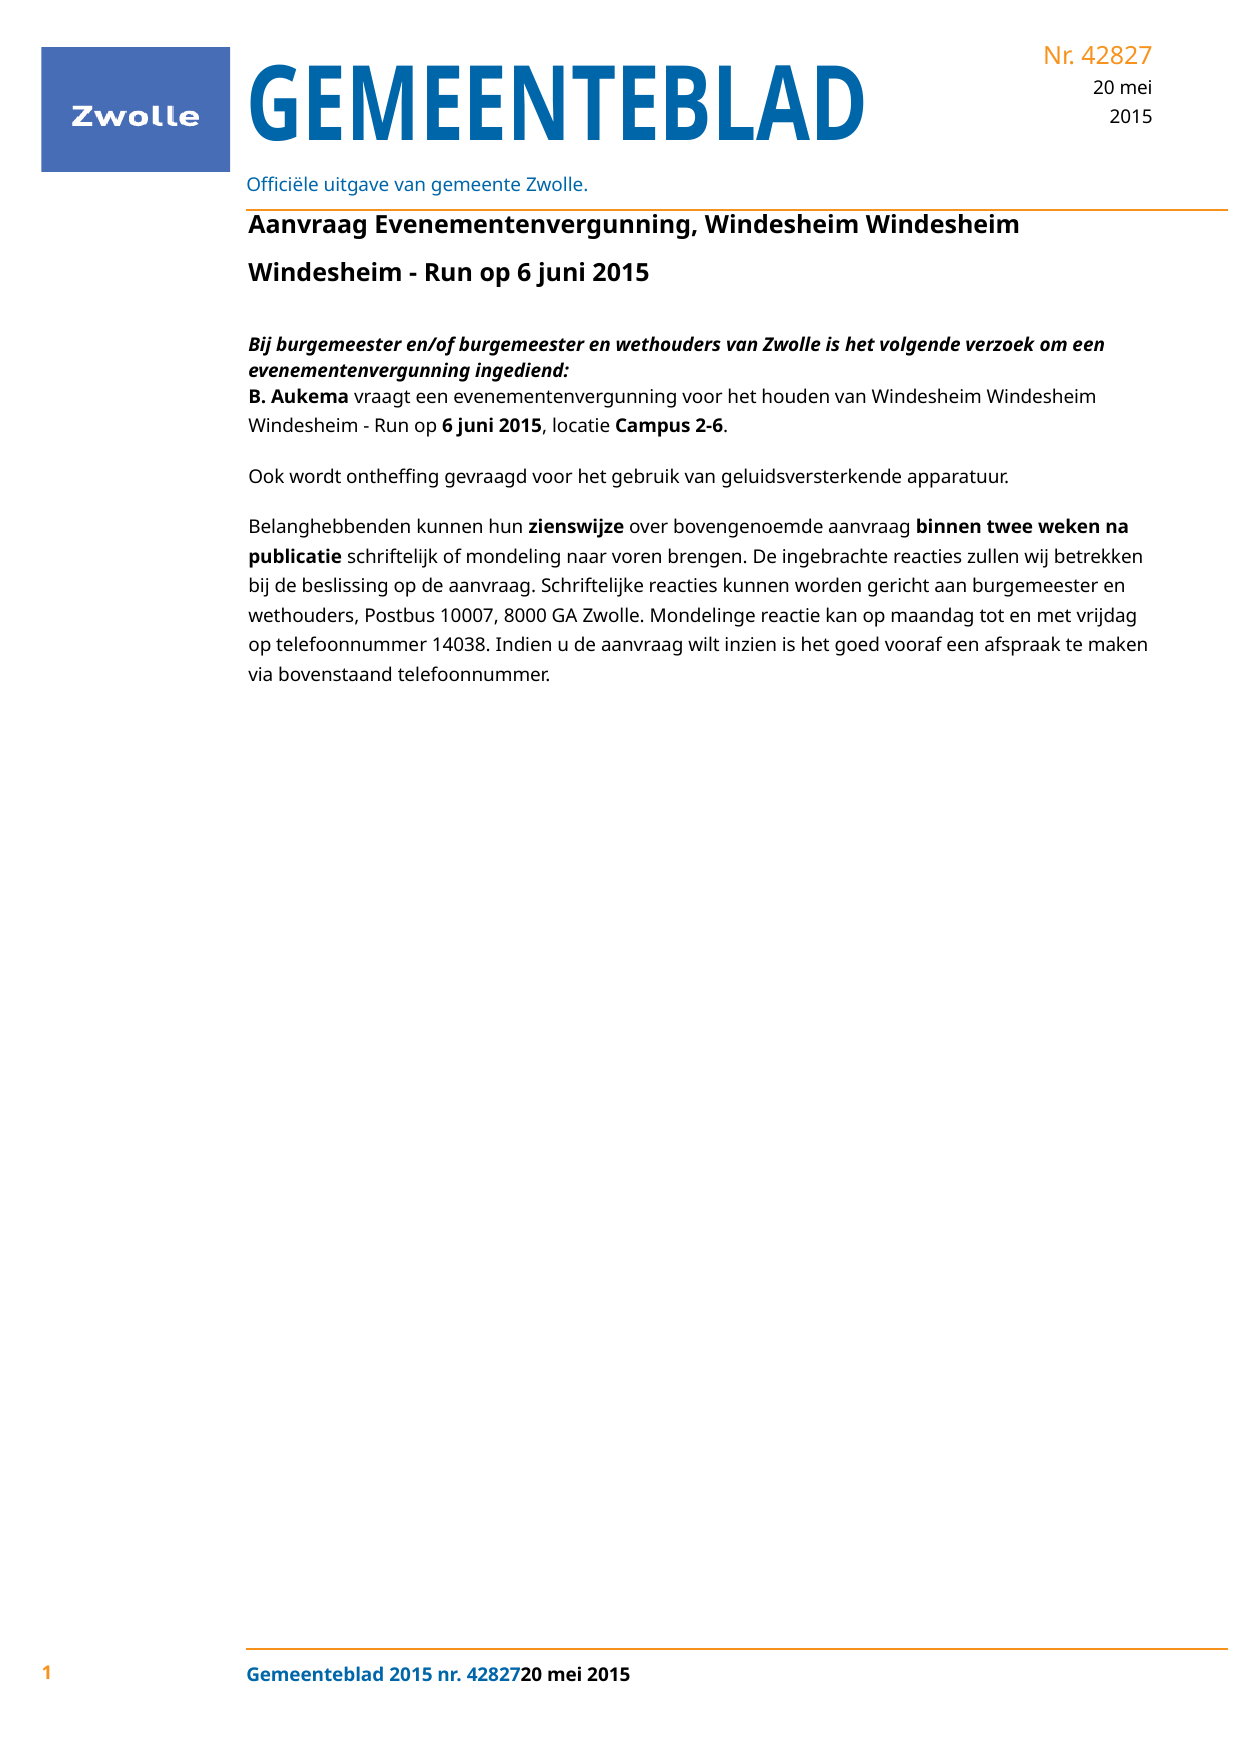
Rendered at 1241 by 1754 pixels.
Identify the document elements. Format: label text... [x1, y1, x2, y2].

text Bij burgemeester en/of burgemeester en wethouders van Zwolle is het volgende verzoek om een evenementenvergunning ingediend: [248, 331, 1152, 383]
text B. Aukema vraagt een evenementenvergunning voor het houden van Windesheim Windesheim Windesheim - Run op 6 juni 2015, locatie Campus 2-6. [248, 383, 1152, 438]
picture [41, 47, 231, 172]
text Aanvraag Evenementenvergunning, Windesheim Windesheim Windesheim - Run op 6 juni 2015 [248, 211, 1152, 288]
text Belanghebbenden kunnen hun zienswijze over bovengenoemde aanvraag binnen twee weken na publicatie schriftelijk of mondeling naar voren brengen. De ingebrachte reacties zullen wij betrekken bij de beslissing op de aanvraag. Schriftelijke reacties kunnen worden gericht aan burgemeester en wethouders, Postbus 10007, 8000 GA Zwolle. Mondelinge reactie kan op maandag tot en met vrijdag op telefoonnummer 14038. Indien u de aanvraag wilt inzien is het goed vooraf een afspraak te maken via bovenstaand telefoonnummer. [248, 513, 1152, 687]
text Ook wordt ontheffing gevraagd voor het gebruik van geluidsversterkende apparatuur. [248, 463, 1152, 489]
